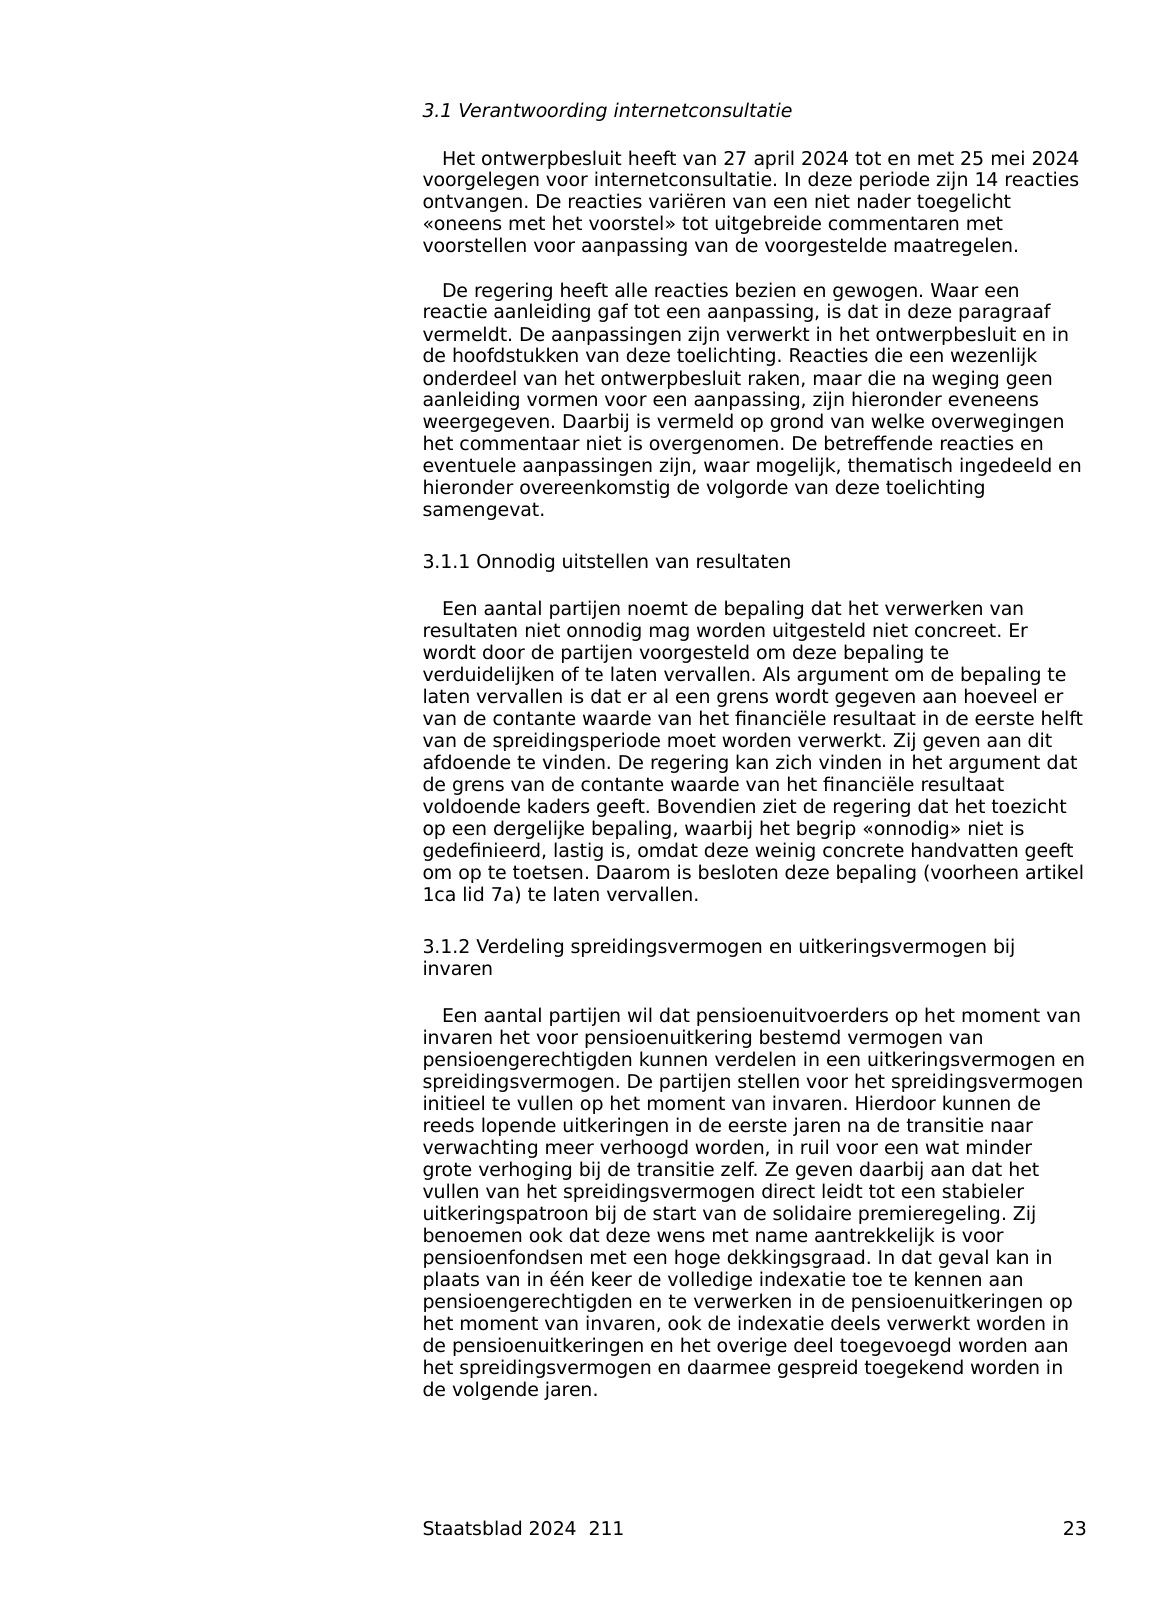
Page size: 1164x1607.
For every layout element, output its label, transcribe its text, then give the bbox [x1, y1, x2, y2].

text Een aantal partijen noemt de bepaling dat het verwerken van resultaten niet onnodig mag worden uitgesteld niet concreet. Er wordt door de partijen voorgesteld om deze bepaling te verduidelijken of te laten vervallen. Als argument om de bepaling te laten vervallen is dat er al een grens wordt gegeven aan hoeveel er van de contante waarde van het financiële resultaat in de eerste helft van de spreidingsperiode moet worden verwerkt. Zij geven aan dit afdoende te vinden. De regering kan zich vinden in het argument dat de grens van de contante waarde van het financiële resultaat voldoende kaders geeft. Bovendien ziet de regering dat het toezicht op een dergelijke bepaling, waarbij het begrip «onnodig» niet is gedefinieerd, lastig is, omdat deze weinig concrete handvatten geeft om op te toetsen. Daarom is besloten deze bepaling (voorheen artikel 1ca lid 7a) te laten vervallen. [422, 598, 1087, 906]
text Het ontwerpbesluit heeft van 27 april 2024 tot en met 25 mei 2024 voorgelegen voor internetconsultatie. In deze periode zijn 14 reacties ontvangen. De reacties variëren van een niet nader toegelicht «oneens met het voorstel» tot uitgebreide commentaren met voorstellen voor aanpassing van de voorgestelde maatregelen. [422, 147, 1087, 257]
subtitle 3.1.2 Verdeling spreidingsvermogen en uitkeringsvermogen bij invaren [422, 936, 1087, 980]
text De regering heeft alle reacties bezien en gewogen. Waar een reactie aanleiding gaf tot een aanpassing, is dat in deze paragraaf vermeldt. De aanpassingen zijn verwerkt in het ontwerpbesluit en in de hoofdstukken van deze toelichting. Reacties die een wezenlijk onderdeel van het ontwerpbesluit raken, maar die na weging geen aanleiding vormen voor een aanpassing, zijn hieronder eveneens weergegeven. Daarbij is vermeld op grond van welke overwegingen het commentaar niet is overgenomen. De betreffende reacties en eventuele aanpassingen zijn, waar mogelijk, thematisch ingedeeld en hieronder overeenkomstig de volgorde van deze toelichting samengevat. [422, 279, 1087, 521]
text Een aantal partijen wil dat pensioenuitvoerders op het moment van invaren het voor pensioenuitkering bestemd vermogen van pensioengerechtigden kunnen verdelen in een uitkeringsvermogen en spreidingsvermogen. De partijen stellen voor het spreidingsvermogen initieel te vullen op het moment van invaren. Hierdoor kunnen de reeds lopende uitkeringen in de eerste jaren na de transitie naar verwachting meer verhoogd worden, in ruil voor een wat minder grote verhoging bij de transitie zelf. Ze geven daarbij aan dat het vullen van het spreidingsvermogen direct leidt tot een stabieler uitkeringspatroon bij de start van de solidaire premieregeling. Zij benoemen ook dat deze wens met name aantrekkelijk is voor pensioenfondsen met een hoge dekkingsgraad. In dat geval kan in plaats van in één keer de volledige indexatie toe te kennen aan pensioengerechtigden en te verwerken in de pensioenuitkeringen op het moment van invaren, ook de indexatie deels verwerkt worden in de pensioenuitkeringen en het overige deel toegevoegd worden aan het spreidingsvermogen en daarmee gespreid toegekend worden in de volgende jaren. [422, 1005, 1087, 1401]
subtitle 3.1.1 Onnodig uitstellen van resultaten [422, 551, 1087, 573]
subtitle 3.1 Verantwoording internetconsultatie [422, 100, 1087, 122]
